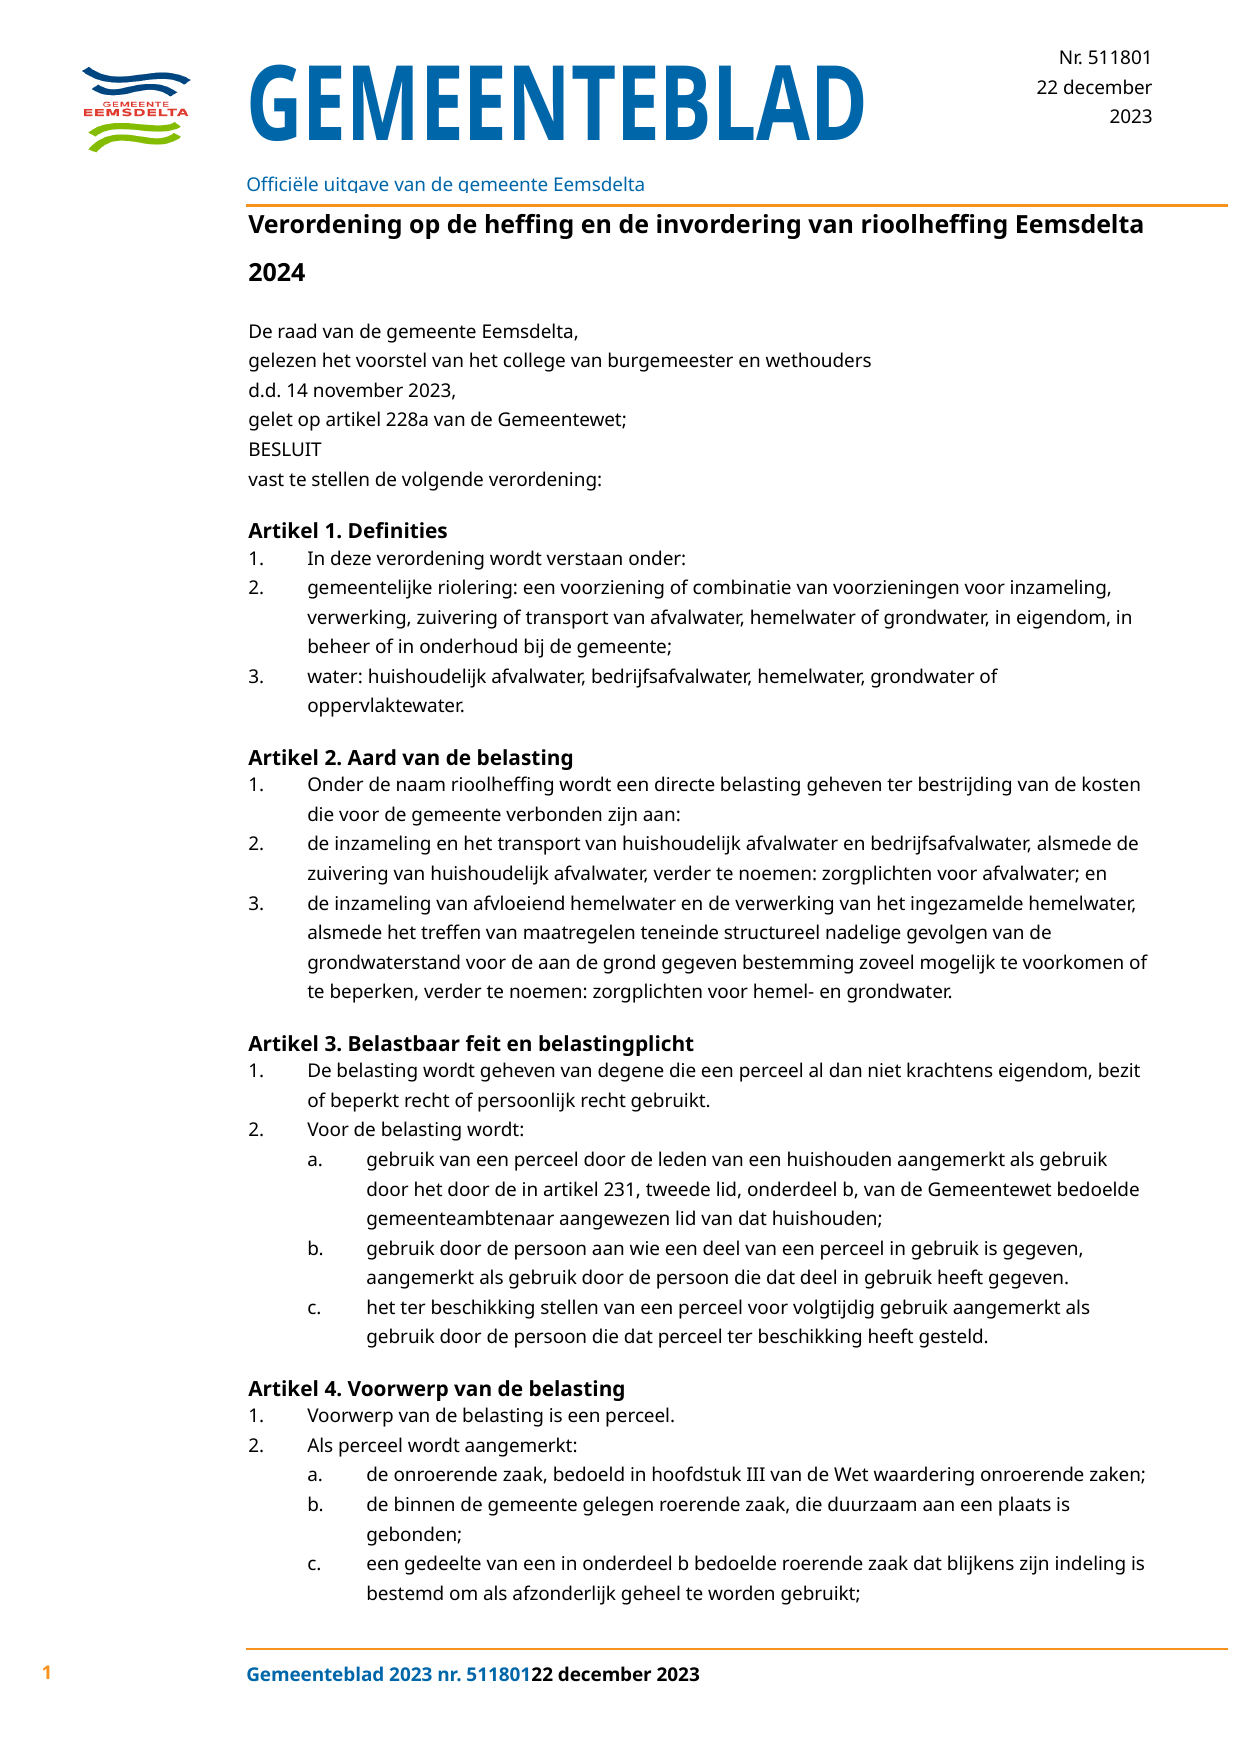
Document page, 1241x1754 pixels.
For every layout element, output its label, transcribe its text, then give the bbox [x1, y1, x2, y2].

list de inzameling van afvloeiend hemelwater en de verwerking van het ingezamelde hemelwater, alsmede het treffen van maatregelen teneinde structureel nadelige gevolgen van de grondwaterstand voor de aan de grond gegeven bestemming zoveel mogelijk te voorkomen of te beperken, verder te noemen: zorgplichten voor hemel- en grondwater. [248, 890, 1152, 1004]
text Verordening op de heffing en de invordering van rioolheffing Eemsdelta 2024 [248, 207, 1152, 288]
list de binnen de gemeente gelegen roerende zaak, die duurzaam aan een plaats is gebonden; [307, 1491, 1152, 1547]
list Als perceel wordt aangemerkt: [248, 1432, 1152, 1458]
list een gedeelte van een in onderdeel b bedoelde roerende zaak dat blijkens zijn indeling is bestemd om als afzonderlijk geheel te worden gebruikt; [307, 1550, 1152, 1606]
list Voorwerp van de belasting is een perceel. [248, 1402, 1152, 1428]
list water: huishoudelijk afvalwater, bedrijfsafvalwater, hemelwater, grondwater of oppervlaktewater. [248, 663, 1152, 718]
list De belasting wordt geheven van degene die een perceel al dan niet krachtens eigendom, bezit of beperkt recht of persoonlijk recht gebruikt. [248, 1057, 1152, 1113]
list gemeentelijke riolering: een voorziening of combinatie van voorzieningen voor inzameling, verwerking, zuivering of transport van afvalwater, hemelwater of grondwater, in eigendom, in beheer of in onderhoud bij de gemeente; [248, 574, 1152, 659]
list de inzameling en het transport van huishoudelijk afvalwater en bedrijfsafvalwater, alsmede de zuivering van huishoudelijk afvalwater, verder te noemen: zorgplichten voor afvalwater; en [248, 831, 1152, 886]
list gebruik van een perceel door de leden van een huishouden aangemerkt als gebruik door het door de in artikel 231, tweede lid, onderdeel b, van de Gemeentewet bedoelde gemeenteambtenaar aangewezen lid van dat huishouden; [307, 1146, 1152, 1231]
list het ter beschikking stellen van een perceel voor volgtijdig gebruik aangemerkt als gebruik door de persoon die dat perceel ter beschikking heeft gesteld. [307, 1294, 1152, 1349]
text Artikel 4. Voorwerp van de belasting [248, 1374, 1152, 1402]
text gelet op artikel 228a van de Gemeentewet; [248, 407, 1152, 432]
picture [41, 47, 231, 172]
text BESLUIT [248, 436, 1152, 462]
list In deze verordening wordt verstaan onder: [248, 545, 1152, 570]
list Voor de belasting wordt: [248, 1117, 1152, 1142]
text Artikel 2. Aard van de belasting [248, 743, 1152, 771]
list gebruik door de persoon aan wie een deel van een perceel in gebruik is gegeven, aangemerkt als gebruik door de persoon die dat deel in gebruik heeft gegeven. [307, 1235, 1152, 1290]
text Artikel 1. Definities [248, 516, 1152, 545]
text gelezen het voorstel van het college van burgemeester en wethouders [248, 347, 1152, 373]
text De raad van de gemeente Eemsdelta, [248, 318, 1152, 344]
text Artikel 3. Belastbaar feit en belastingplicht [248, 1029, 1152, 1057]
list de onroerende zaak, bedoeld in hoofdstuk III van de Wet waardering onroerende zaken; [307, 1462, 1152, 1487]
text vast te stellen de volgende verordening: [248, 466, 1152, 492]
list Onder de naam rioolheffing wordt een directe belasting geheven ter bestrijding van de kosten die voor de gemeente verbonden zijn aan: [248, 771, 1152, 827]
text d.d. 14 november 2023, [248, 377, 1152, 403]
